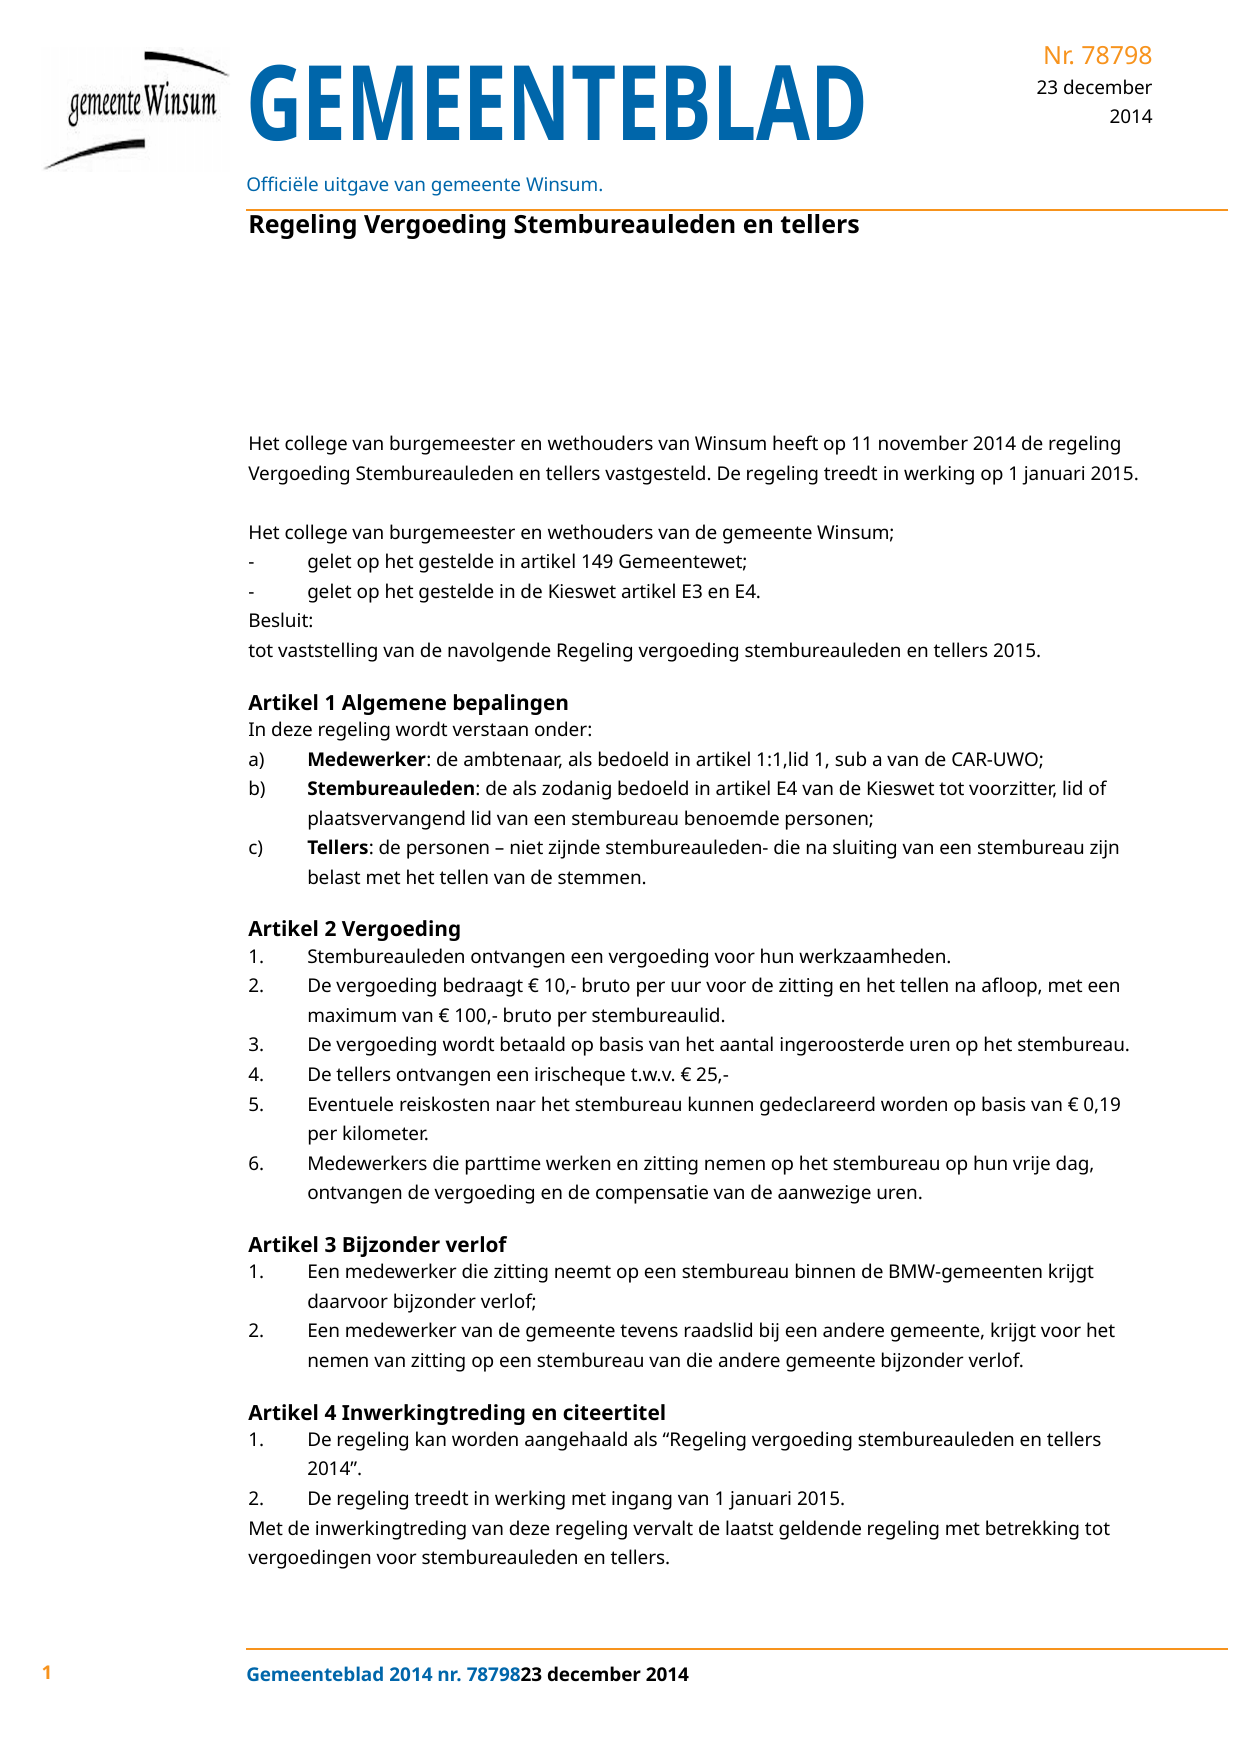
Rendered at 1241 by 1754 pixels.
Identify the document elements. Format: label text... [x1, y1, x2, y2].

list De vergoeding wordt betaald op basis van het aantal ingeroosterde uren op het stembureau. [248, 1032, 1152, 1057]
list gelet op het gestelde in de Kieswet artikel E3 en E4. [248, 578, 1152, 604]
text Artikel 1 Algemene bepalingen [248, 688, 1152, 716]
list Eventuele reiskosten naar het stembureau kunnen gedeclareerd worden op basis van € 0,19 per kilometer. [248, 1091, 1152, 1146]
list De regeling kan worden aangehaald als “Regeling vergoeding stembureauleden en tellers 2014”. [248, 1426, 1152, 1481]
text Besluit: [248, 608, 1152, 633]
text Met de inwerkingtreding van deze regeling vervalt de laatst geldende regeling met betrekking tot vergoedingen voor stembureauleden en tellers. [248, 1515, 1152, 1570]
text tot vaststelling van de navolgende Regeling vergoeding stembureauleden en tellers 2015. [248, 637, 1152, 663]
list Medewerkers die parttime werken en zitting nemen op het stembureau op hun vrije dag, ontvangen de vergoeding en de compensatie van de aanwezige uren. [248, 1150, 1152, 1205]
picture [41, 47, 231, 172]
text In deze regeling wordt verstaan onder: [248, 716, 1152, 742]
list Stembureauleden: de als zodanig bedoeld in artikel E4 van de Kieswet tot voorzitter, lid of plaatsvervangend lid van een stembureau benoemde personen; [248, 775, 1152, 831]
list De vergoeding bedraagt € 10,- bruto per uur voor de zitting en het tellen na afloop, met een maximum van € 100,- bruto per stembureaulid. [248, 972, 1152, 1028]
list De tellers ontvangen een irischeque t.w.v. € 25,- [248, 1061, 1152, 1087]
text Het college van burgemeester en wethouders van Winsum heeft op 11 november 2014 de regeling Vergoeding Stembureauleden en tellers vastgesteld. De regeling treedt in werking op 1 januari 2015. [248, 430, 1152, 486]
list Stembureauleden ontvangen een vergoeding voor hun werkzaamheden. [248, 943, 1152, 969]
text Artikel 4 Inwerkingtreding en citeertitel [248, 1398, 1152, 1426]
list Tellers: de personen – niet zijnde stembureauleden- die na sluiting van een stembureau zijn belast met het tellen van de stemmen. [248, 834, 1152, 890]
list Een medewerker die zitting neemt op een stembureau binnen de BMW-gemeenten krijgt daarvoor bijzonder verlof; [248, 1258, 1152, 1314]
list De regeling treedt in werking met ingang van 1 januari 2015. [248, 1485, 1152, 1511]
text Het college van burgemeester en wethouders van de gemeente Winsum; [248, 519, 1152, 545]
text Artikel 2 Vergoeding [248, 914, 1152, 943]
text Artikel 3 Bijzonder verlof [248, 1230, 1152, 1258]
list Een medewerker van de gemeente tevens raadslid bij een andere gemeente, krijgt voor het nemen van zitting op een stembureau van die andere gemeente bijzonder verlof. [248, 1318, 1152, 1373]
text Regeling Vergoeding Stembureauleden en tellers [248, 211, 1152, 241]
list gelet op het gestelde in artikel 149 Gemeentewet; [248, 548, 1152, 574]
list Medewerker: de ambtenaar, als bedoeld in artikel 1:1,lid 1, sub a van de CAR-UWO; [248, 746, 1152, 771]
